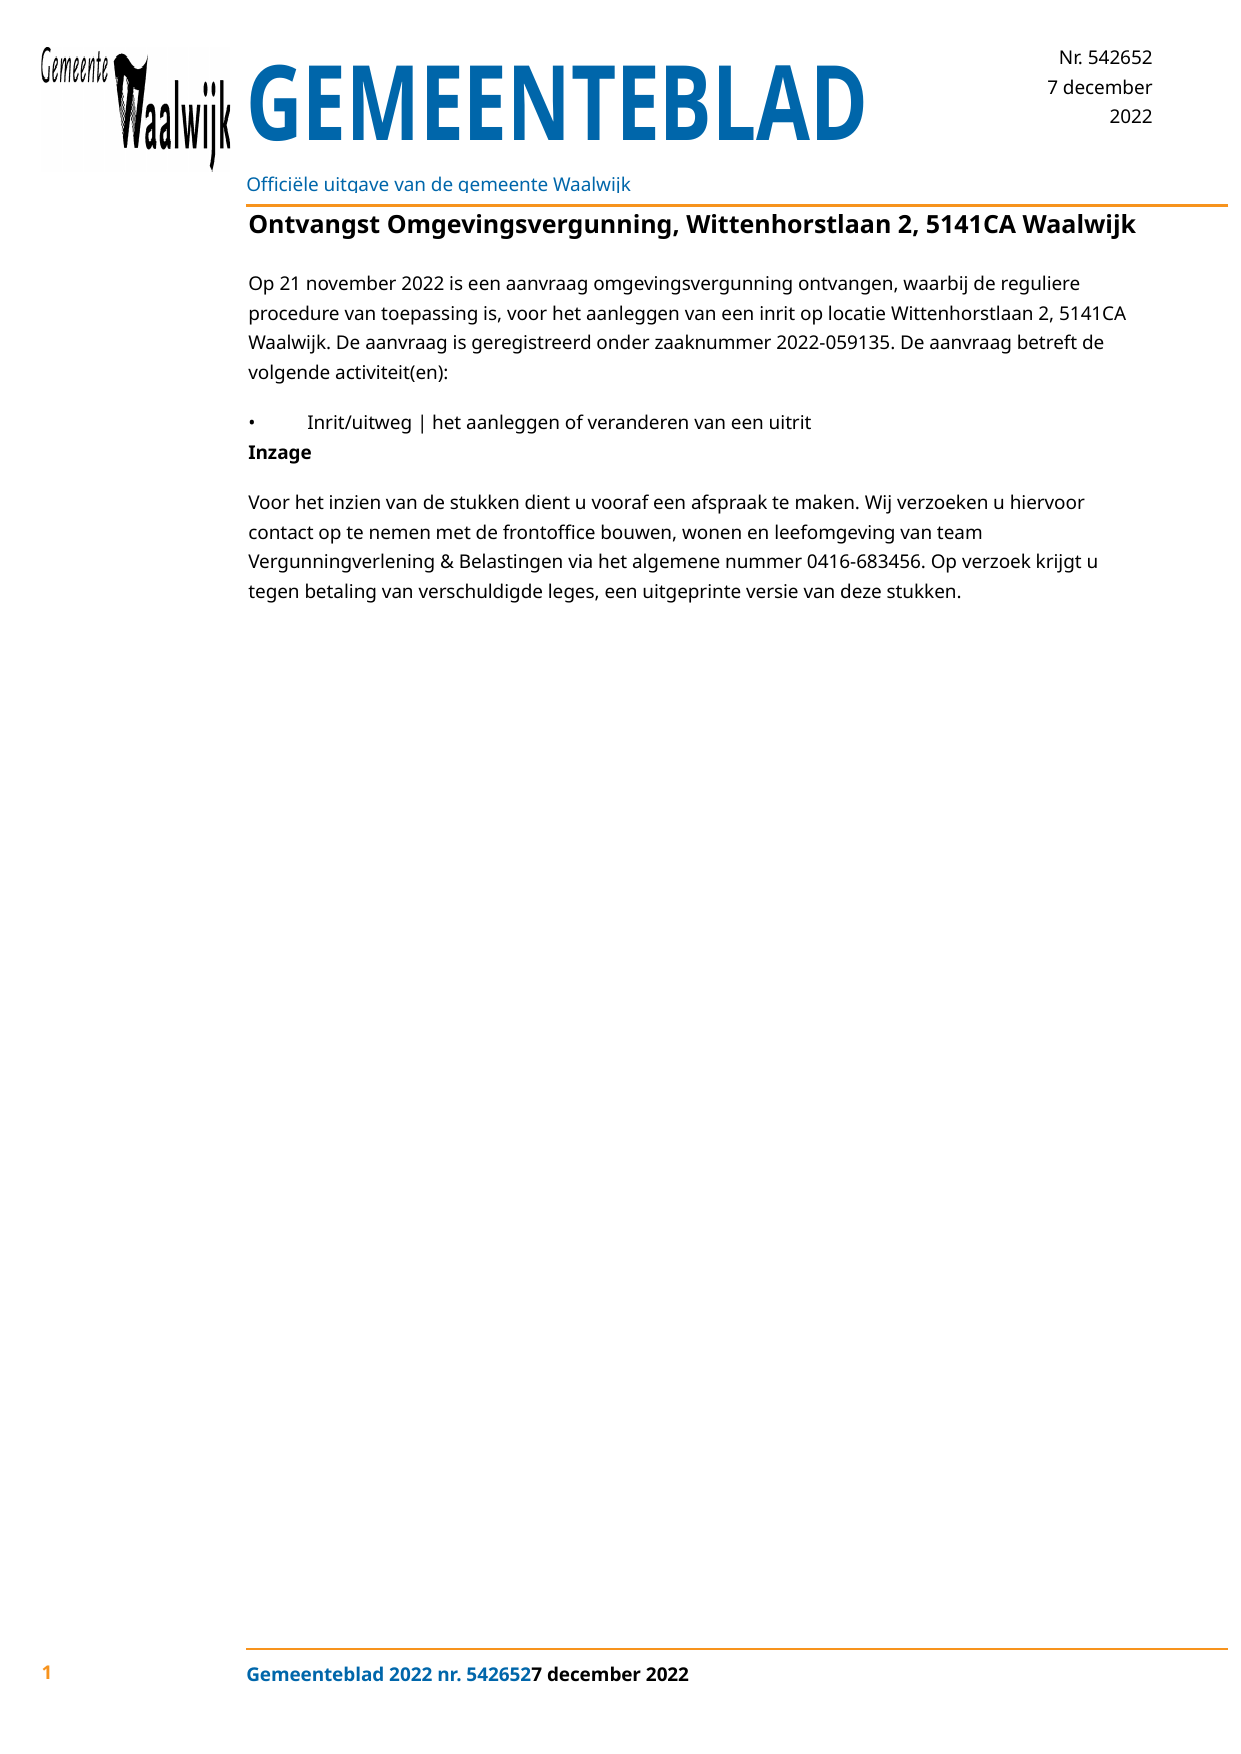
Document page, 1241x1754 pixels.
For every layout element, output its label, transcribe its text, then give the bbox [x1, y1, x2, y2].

text Ontvangst Omgevingsvergunning, Wittenhorstlaan 2, 5141CA Waalwijk [248, 207, 1152, 241]
text Op 21 november 2022 is een aanvraag omgevingsvergunning ontvangen, waarbij de reguliere procedure van toepassing is, voor het aanleggen van een inrit op locatie Wittenhorstlaan 2, 5141CA Waalwijk. De aanvraag is geregistreerd onder zaaknummer 2022-059135. De aanvraag betreft de volgende activiteit(en): [248, 270, 1152, 385]
list Inrit/uitweg | het aanleggen of veranderen van een uitrit [248, 409, 1152, 435]
text Voor het inzien van de stukken dient u vooraf een afspraak te maken. Wij verzoeken u hiervoor contact op te nemen met de frontoffice bouwen, wonen en leefomgeving van team Vergunningverlening & Belastingen via het algemene nummer 0416-683456. Op verzoek krijgt u tegen betaling van verschuldigde leges, een uitgeprinte versie van deze stukken. [248, 489, 1152, 604]
text Inzage [248, 439, 1152, 465]
picture [41, 47, 231, 172]
